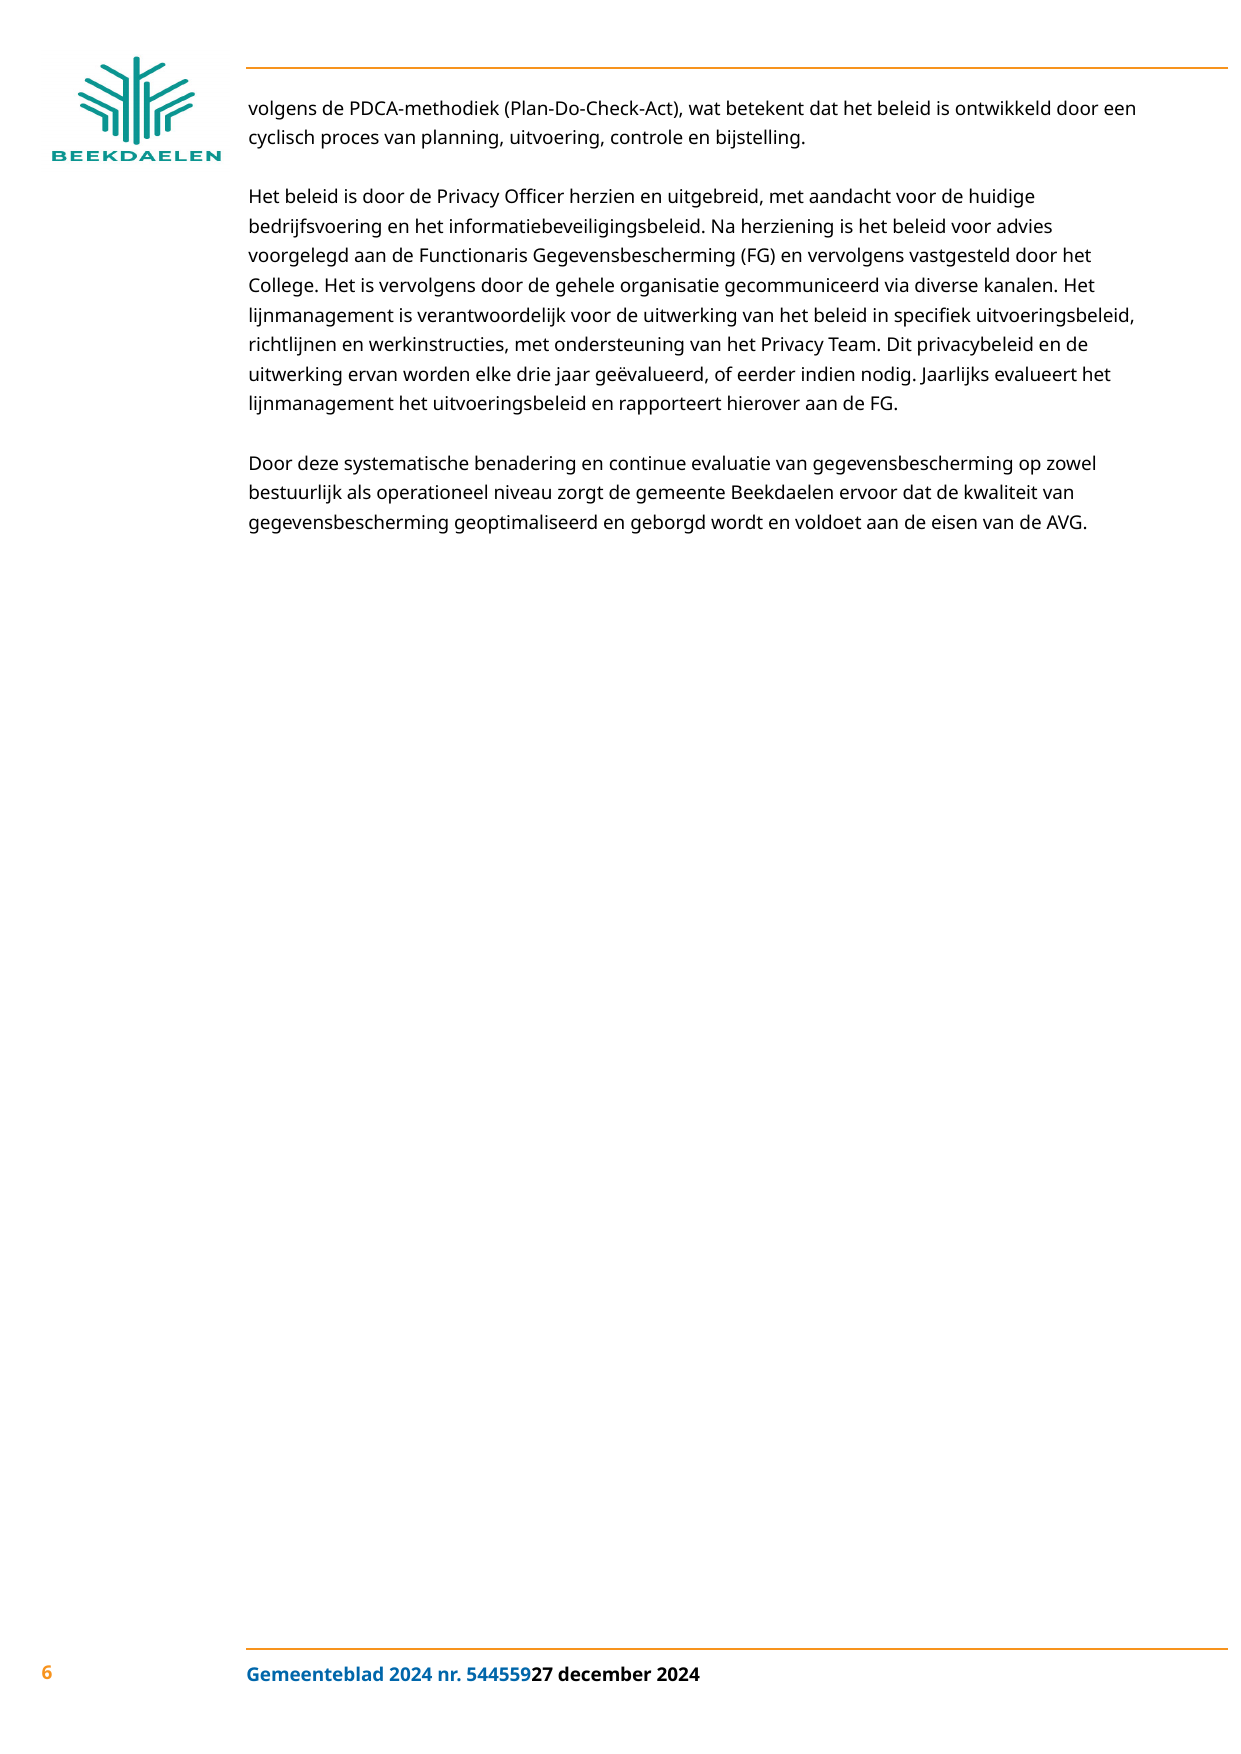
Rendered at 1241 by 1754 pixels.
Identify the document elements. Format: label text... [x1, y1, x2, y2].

picture [41, 47, 231, 172]
text Door deze systematische benadering en continue evaluatie van gegevensbescherming op zowel bestuurlijk als operationeel niveau zorgt de gemeente Beekdaelen ervoor dat de kwaliteit van gegevensbescherming geoptimaliseerd en geborgd wordt en voldoet aan de eisen van de AVG. [248, 450, 1152, 535]
text volgens de PDCA-methodiek (Plan-Do-Check-Act), wat betekent dat het beleid is ontwikkeld door een cyclisch proces van planning, uitvoering, controle en bijstelling. [248, 95, 1152, 150]
text Het beleid is door de Privacy Officer herzien en uitgebreid, met aandacht voor de huidige bedrijfsvoering en het informatiebeveiligingsbeleid. Na herziening is het beleid voor advies voorgelegd aan de Functionaris Gegevensbescherming (FG) en vervolgens vastgesteld door het College. Het is vervolgens door de gehele organisatie gecommuniceerd via diverse kanalen. Het lijnmanagement is verantwoordelijk voor de uitwerking van het beleid in specifiek uitvoeringsbeleid, richtlijnen en werkinstructies, met ondersteuning van het Privacy Team. Dit privacybeleid en de uitwerking ervan worden elke drie jaar geëvalueerd, of eerder indien nodig. Jaarlijks evalueert het lijnmanagement het uitvoeringsbeleid en rapporteert hierover aan de FG. [248, 183, 1152, 416]
